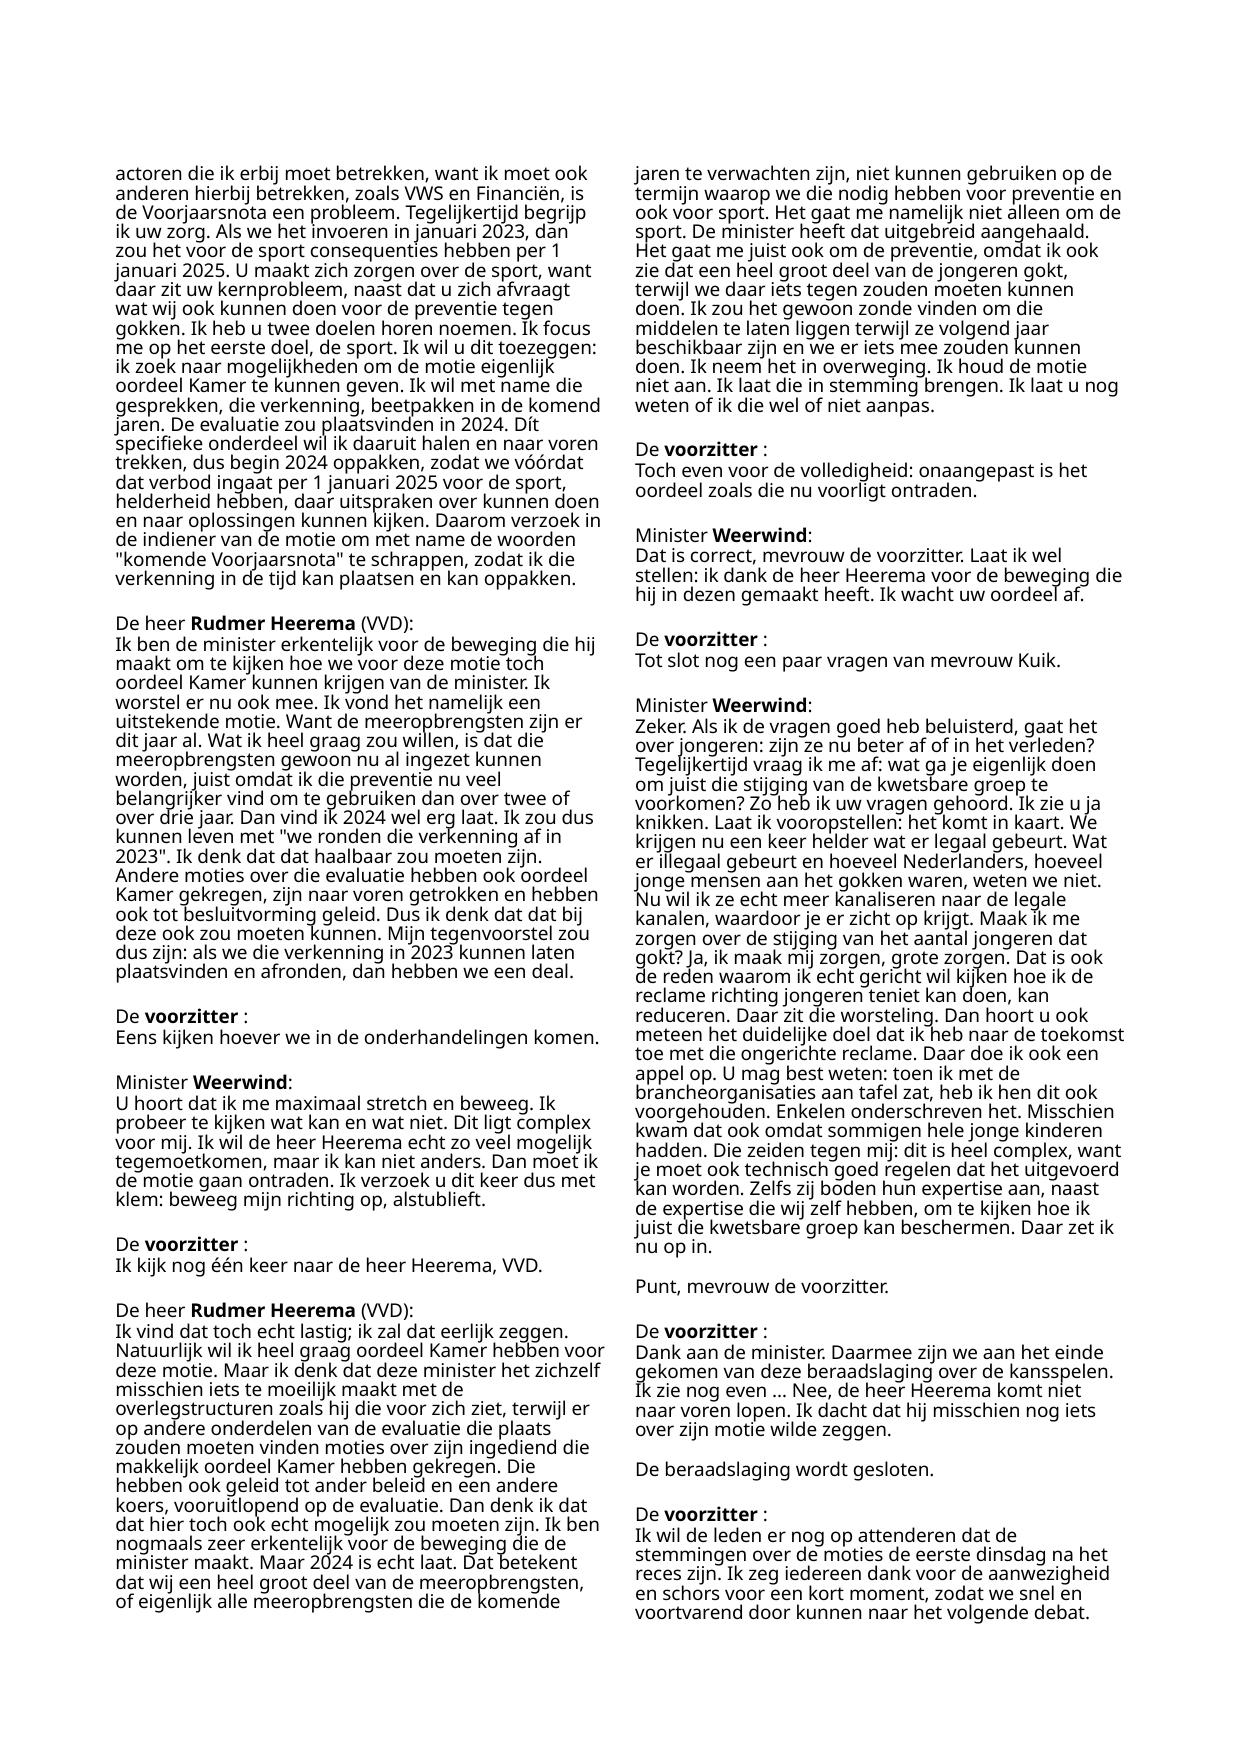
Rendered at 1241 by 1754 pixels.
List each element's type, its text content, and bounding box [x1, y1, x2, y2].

text De heer Rudmer Heerema (VVD): [115, 1297, 605, 1323]
text Ik wil de leden er nog op attenderen dat de stemmingen over de moties de eerste dinsdag na het reces zijn. Ik zeg iedereen dank voor de aanwezigheid en schors voor een kort moment, zodat we snel en voortvarend door kunnen naar het volgende debat. [635, 1527, 1125, 1623]
text Punt, mevrouw de voorzitter. [635, 1278, 1125, 1297]
text Zeker. Als ik de vragen goed heb beluisterd, gaat het over jongeren: zijn ze nu beter af of in het verleden? Tegelijkertijd vraag ik me af: wat ga je eigenlijk doen om juist die stijging van de kwetsbare groep te voorkomen? Zo heb ik uw vragen gehoord. Ik zie u ja knikken. Laat ik vooropstellen: het komt in kaart. We krijgen nu een keer helder wat er legaal gebeurt. Wat er illegaal gebeurt en hoeveel Nederlanders, hoeveel jonge mensen aan het gokken waren, weten we niet. Nu wil ik ze echt meer kanaliseren naar de legale kanalen, waardoor je er zicht op krijgt. Maak ik me zorgen over de stijging van het aantal jongeren dat gokt? Ja, ik maak mij zorgen, grote zorgen. Dat is ook de reden waarom ik echt gericht wil kijken hoe ik de reclame richting jongeren teniet kan doen, kan reduceren. Daar zit die worsteling. Dan hoort u ook meteen het duidelijke doel dat ik heb naar de toekomst toe met die ongerichte reclame. Daar doe ik ook een appel op. U mag best weten: toen ik met de brancheorganisaties aan tafel zat, heb ik hen dit ook voorgehouden. Enkelen onderschreven het. Misschien kwam dat ook omdat sommigen hele jonge kinderen hadden. Die zeiden tegen mij: dit is heel complex, want je moet ook technisch goed regelen dat het uitgevoerd kan worden. Zelfs zij boden hun expertise aan, naast de expertise die wij zelf hebben, om te kijken hoe ik juist die kwetsbare groep kan beschermen. Daar zet ik nu op in. [635, 718, 1125, 1257]
text Ik vind dat toch echt lastig; ik zal dat eerlijk zeggen. Natuurlijk wil ik heel graag oordeel Kamer hebben voor deze motie. Maar ik denk dat deze minister het zichzelf misschien iets te moeilijk maakt met de overlegstructuren zoals hij die voor zich ziet, terwijl er op andere onderdelen van de evaluatie die plaats zouden moeten vinden moties over zijn ingediend die makkelijk oordeel Kamer hebben gekregen. Die hebben ook geleid tot ander beleid en een andere koers, vooruitlopend op de evaluatie. Dan denk ik dat dat hier toch ook echt mogelijk zou moeten zijn. Ik ben nogmaals zeer erkentelijk voor de beweging die de minister maakt. Maar 2024 is echt laat. Dat betekent dat wij een heel groot deel van de meeropbrengsten, of eigenlijk alle meeropbrengsten die de komende [115, 1323, 605, 1612]
text Ik kijk nog één keer naar de heer Heerema, VVD. [115, 1257, 605, 1277]
text U hoort dat ik me maximaal stretch en beweeg. Ik probeer te kijken wat kan en wat niet. Dit ligt complex voor mij. Ik wil de heer Heerema echt zo veel mogelijk tegemoetkomen, maar ik kan niet anders. Dan moet ik de motie gaan ontraden. Ik verzoek u dit keer dus met klem: beweeg mijn richting op, alstublieft. [115, 1095, 605, 1211]
text De voorzitter : [635, 437, 1125, 462]
text De voorzitter : [635, 1501, 1125, 1527]
text Minister Weerwind: [635, 522, 1125, 547]
text actoren die ik erbij moet betrekken, want ik moet ook anderen hierbij betrekken, zoals VWS en Financiën, is de Voorjaarsnota een probleem. Tegelijkertijd begrijp ik uw zorg. Als we het invoeren in januari 2023, dan zou het voor de sport consequenties hebben per 1 januari 2025. U maakt zich zorgen over de sport, want daar zit uw kernprobleem, naast dat u zich afvraagt wat wij ook kunnen doen voor de preventie tegen gokken. Ik heb u twee doelen horen noemen. Ik focus me op het eerste doel, de sport. Ik wil u dit toezeggen: ik zoek naar mogelijkheden om de motie eigenlijk oordeel Kamer te kunnen geven. Ik wil met name die gesprekken, die verkenning, beetpakken in de komend jaren. De evaluatie zou plaatsvinden in 2024. Dít specifieke onderdeel wil ik daaruit halen en naar voren trekken, dus begin 2024 oppakken, zodat we vóórdat dat verbod ingaat per 1 januari 2025 voor de sport, helderheid hebben, daar uitspraken over kunnen doen en naar oplossingen kunnen kijken. Daarom verzoek in de indiener van de motie om met name de woorden "komende Voorjaarsnota" te schrappen, zodat ik die verkenning in de tijd kan plaatsen en kan oppakken. [115, 165, 605, 589]
text Minister Weerwind: [635, 692, 1125, 718]
text De beraadslaging wordt gesloten. [635, 1461, 1125, 1480]
text Dank aan de minister. Daarmee zijn we aan het einde gekomen van deze beraadslaging over de kansspelen. Ik zie nog even … Nee, de heer Heerema komt niet naar voren lopen. Ik dacht dat hij misschien nog iets over zijn motie wilde zeggen. [635, 1344, 1125, 1440]
text De voorzitter : [115, 1003, 605, 1029]
text De voorzitter : [115, 1232, 605, 1257]
text Ik ben de minister erkentelijk voor de beweging die hij maakt om te kijken hoe we voor deze motie toch oordeel Kamer kunnen krijgen van de minister. Ik worstel er nu ook mee. Ik vond het namelijk een uitstekende motie. Want de meeropbrengsten zijn er dit jaar al. Wat ik heel graag zou willen, is dat die meeropbrengsten gewoon nu al ingezet kunnen worden, juist omdat ik die preventie nu veel belangrijker vind om te gebruiken dan over twee of over drie jaar. Dan vind ik 2024 wel erg laat. Ik zou dus kunnen leven met "we ronden die verkenning af in 2023". Ik denk dat dat haalbaar zou moeten zijn. Andere moties over die evaluatie hebben ook oordeel Kamer gekregen, zijn naar voren getrokken en hebben ook tot besluitvorming geleid. Dus ik denk dat dat bij deze ook zou moeten kunnen. Mijn tegenvoorstel zou dus zijn: als we die verkenning in 2023 kunnen laten plaatsvinden en afronden, dan hebben we een deal. [115, 636, 605, 983]
text Toch even voor de volledigheid: onaangepast is het oordeel zoals die nu voorligt ontraden. [635, 462, 1125, 501]
text De voorzitter : [635, 626, 1125, 652]
text Tot slot nog een paar vragen van mevrouw Kuik. [635, 652, 1125, 671]
text De heer Rudmer Heerema (VVD): [115, 610, 605, 636]
text Minister Weerwind: [115, 1069, 605, 1095]
text Dat is correct, mevrouw de voorzitter. Laat ik wel stellen: ik dank de heer Heerema voor de beweging die hij in dezen gemaakt heeft. Ik wacht uw oordeel af. [635, 547, 1125, 605]
text Eens kijken hoever we in de onderhandelingen komen. [115, 1029, 605, 1048]
text De voorzitter : [635, 1318, 1125, 1344]
text jaren te verwachten zijn, niet kunnen gebruiken op de termijn waarop we die nodig hebben voor preventie en ook voor sport. Het gaat me namelijk niet alleen om de sport. De minister heeft dat uitgebreid aangehaald. Het gaat me juist ook om de preventie, omdat ik ook zie dat een heel groot deel van de jongeren gokt, terwijl we daar iets tegen zouden moeten kunnen doen. Ik zou het gewoon zonde vinden om die middelen te laten liggen terwijl ze volgend jaar beschikbaar zijn en we er iets mee zouden kunnen doen. Ik neem het in overweging. Ik houd de motie niet aan. Ik laat die in stemming brengen. Ik laat u nog weten of ik die wel of niet aanpas. [635, 165, 1125, 416]
